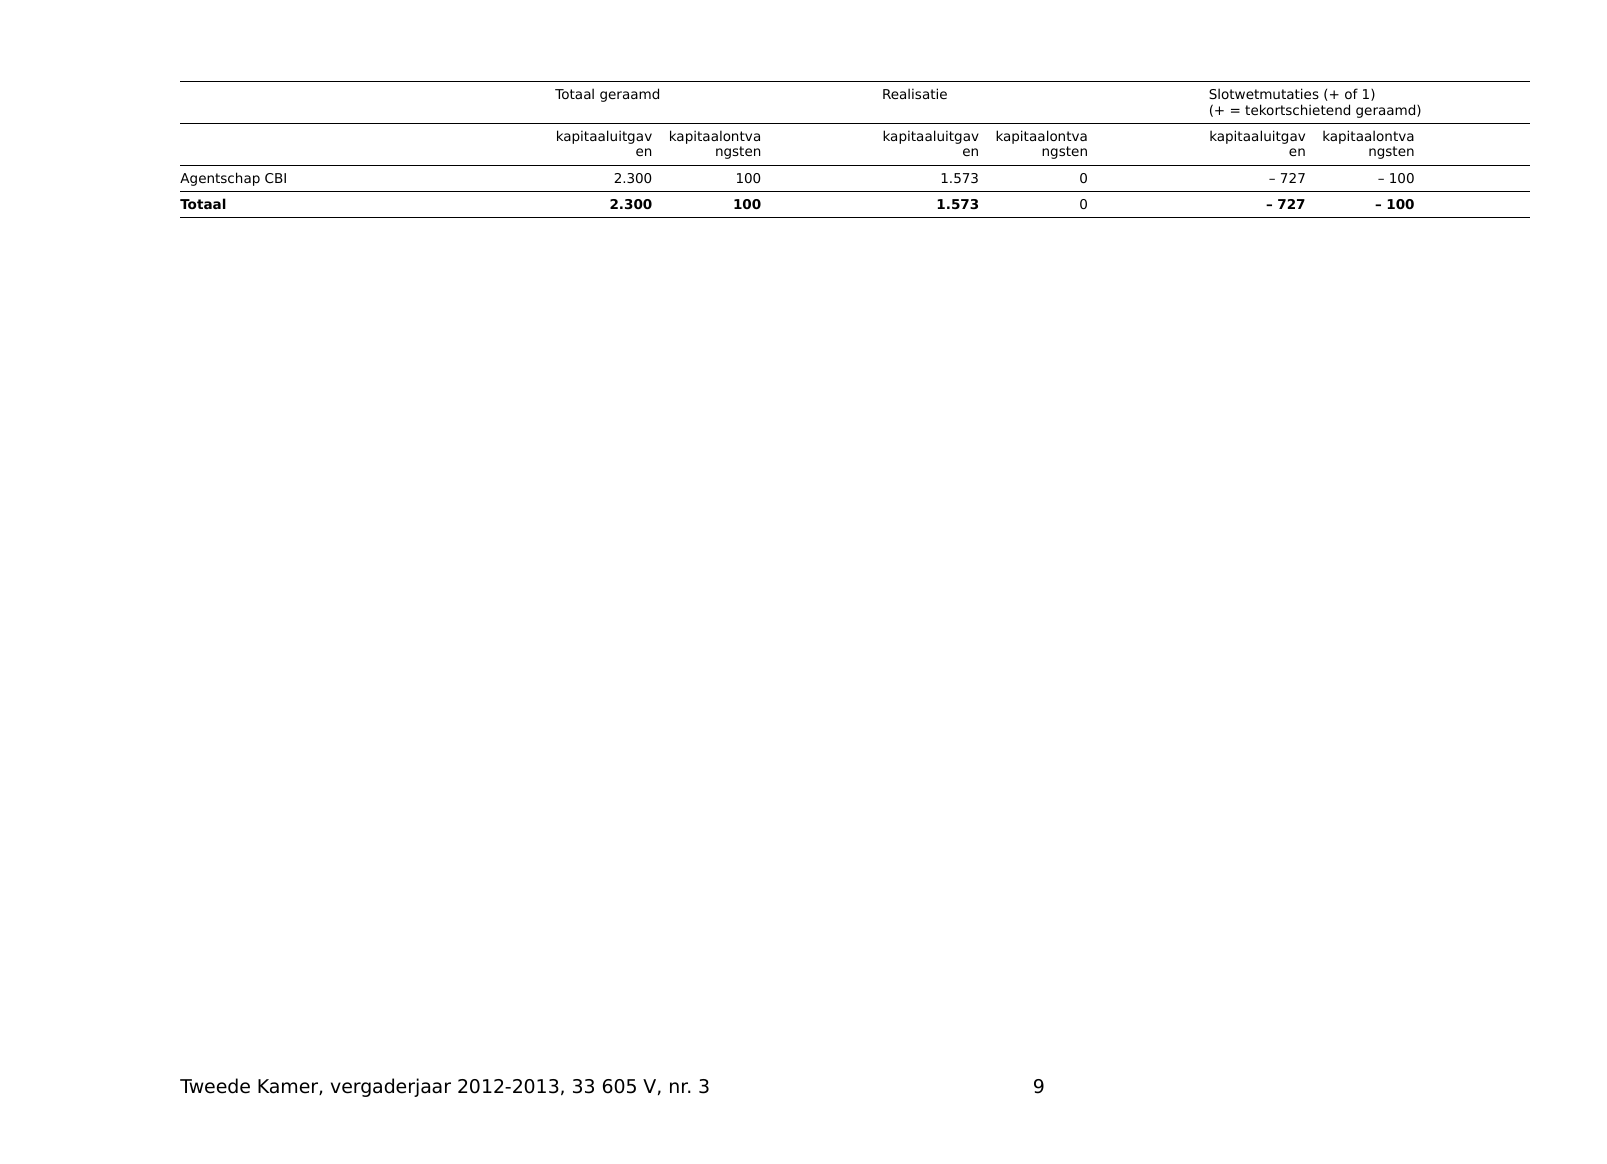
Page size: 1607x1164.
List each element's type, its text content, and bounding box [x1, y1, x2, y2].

table_cell Totaal [180, 192, 549, 217]
table_cell [767, 192, 876, 217]
table_cell – 100 [1311, 166, 1420, 191]
table_cell [180, 124, 549, 165]
table_cell 0 [985, 166, 1094, 191]
table_cell kapitaaluitgaven [876, 124, 985, 165]
table_header Slotwetmutaties (+ of 1) (+ = tekortschietend geraamd) [1203, 82, 1529, 123]
table_cell kapitaaluitgaven [1203, 124, 1311, 165]
table_header [180, 82, 549, 123]
table_cell – 727 [1203, 166, 1311, 191]
table_cell [1420, 192, 1529, 217]
table_cell [1420, 166, 1529, 191]
table_cell 1.573 [876, 192, 985, 217]
table_cell 0 [985, 192, 1094, 217]
table_cell kapitaalontvangsten [985, 124, 1094, 165]
table_cell [1094, 192, 1203, 217]
table_header Realisatie [876, 82, 1203, 123]
table_cell 1.573 [876, 166, 985, 191]
table_cell – 100 [1311, 192, 1420, 217]
table_cell Agentschap CBI [180, 166, 549, 191]
table_cell 2.300 [549, 192, 658, 217]
table_cell [1420, 124, 1529, 165]
table_cell [767, 166, 876, 191]
table_cell 100 [658, 192, 767, 217]
table_header Totaal geraamd [549, 82, 876, 123]
table_cell kapitaalontvangsten [658, 124, 767, 165]
table_cell [1094, 124, 1203, 165]
table_cell 100 [658, 166, 767, 191]
table_cell 2.300 [549, 166, 658, 191]
table_cell kapitaalontvangsten [1311, 124, 1420, 165]
table_cell – 727 [1203, 192, 1311, 217]
table_cell [767, 124, 876, 165]
table_cell [1094, 166, 1203, 191]
table_cell kapitaaluitgaven [549, 124, 658, 165]
